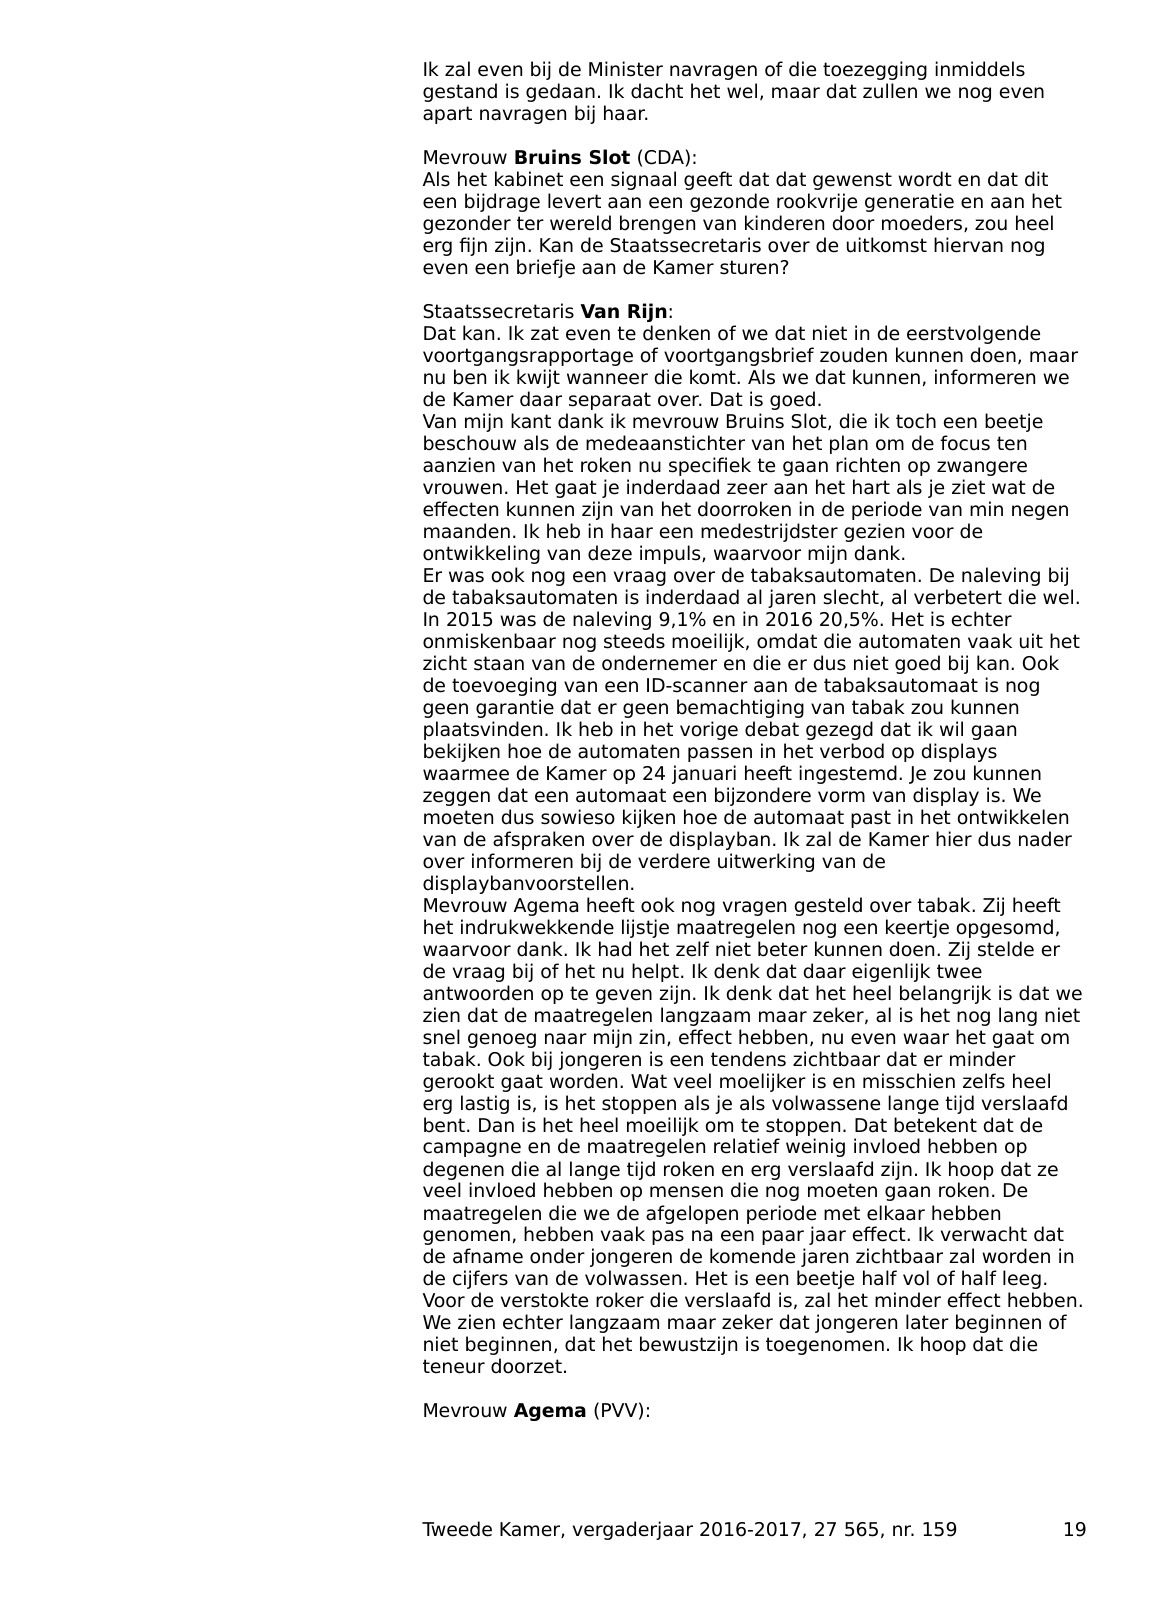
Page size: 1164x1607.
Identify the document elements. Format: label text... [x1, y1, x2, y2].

text Staatssecretaris Van Rijn: [422, 301, 1087, 323]
text Mevrouw Agema (PVV): [422, 1400, 1087, 1422]
text Mevrouw Agema heeft ook nog vragen gesteld over tabak. Zij heeft het indrukwekkende lijstje maatregelen nog een keertje opgesomd, waarvoor dank. Ik had het zelf niet beter kunnen doen. Zij stelde er de vraag bij of het nu helpt. Ik denk dat daar eigenlijk twee antwoorden op te geven zijn. Ik denk dat het heel belangrijk is dat we zien dat de maatregelen langzaam maar zeker, al is het nog lang niet snel genoeg naar mijn zin, effect hebben, nu even waar het gaat om tabak. Ook bij jongeren is een tendens zichtbaar dat er minder gerookt gaat worden. Wat veel moelijker is en misschien zelfs heel erg lastig is, is het stoppen als je als volwassene lange tijd verslaafd bent. Dan is het heel moeilijk om te stoppen. Dat betekent dat de campagne en de maatregelen relatief weinig invloed hebben op degenen die al lange tijd roken en erg verslaafd zijn. Ik hoop dat ze veel invloed hebben op mensen die nog moeten gaan roken. De maatregelen die we de afgelopen periode met elkaar hebben genomen, hebben vaak pas na een paar jaar effect. Ik verwacht dat de afname onder jongeren de komende jaren zichtbaar zal worden in de cijfers van de volwassen. Het is een beetje half vol of half leeg. Voor de verstokte roker die verslaafd is, zal het minder effect hebben. We zien echter langzaam maar zeker dat jongeren later beginnen of niet beginnen, dat het bewustzijn is toegenomen. Ik hoop dat die teneur doorzet. [422, 895, 1087, 1378]
text Van mijn kant dank ik mevrouw Bruins Slot, die ik toch een beetje beschouw als de medeaanstichter van het plan om de focus ten aanzien van het roken nu specifiek te gaan richten op zwangere vrouwen. Het gaat je inderdaad zeer aan het hart als je ziet wat de effecten kunnen zijn van het doorroken in de periode van min negen maanden. Ik heb in haar een medestrijdster gezien voor de ontwikkeling van deze impuls, waarvoor mijn dank. [422, 411, 1087, 565]
text Als het kabinet een signaal geeft dat dat gewenst wordt en dat dit een bijdrage levert aan een gezonde rookvrije generatie en aan het gezonder ter wereld brengen van kinderen door moeders, zou heel erg fijn zijn. Kan de Staatssecretaris over de uitkomst hiervan nog even een briefje aan de Kamer sturen? [422, 169, 1087, 279]
text Mevrouw Bruins Slot (CDA): [422, 147, 1087, 169]
text Dat kan. Ik zat even te denken of we dat niet in de eerstvolgende voortgangsrapportage of voortgangsbrief zouden kunnen doen, maar nu ben ik kwijt wanneer die komt. Als we dat kunnen, informeren we de Kamer daar separaat over. Dat is goed. [422, 323, 1087, 411]
text Ik zal even bij de Minister navragen of die toezegging inmiddels gestand is gedaan. Ik dacht het wel, maar dat zullen we nog even apart navragen bij haar. [422, 59, 1087, 125]
text Er was ook nog een vraag over de tabaksautomaten. De naleving bij de tabaksautomaten is inderdaad al jaren slecht, al verbetert die wel. In 2015 was de naleving 9,1% en in 2016 20,5%. Het is echter onmiskenbaar nog steeds moeilijk, omdat die automaten vaak uit het zicht staan van de ondernemer en die er dus niet goed bij kan. Ook de toevoeging van een ID-scanner aan de tabaksautomaat is nog geen garantie dat er geen bemachtiging van tabak zou kunnen plaatsvinden. Ik heb in het vorige debat gezegd dat ik wil gaan bekijken hoe de automaten passen in het verbod op displays waarmee de Kamer op 24 januari heeft ingestemd. Je zou kunnen zeggen dat een automaat een bijzondere vorm van display is. We moeten dus sowieso kijken hoe de automaat past in het ontwikkelen van de afspraken over de displayban. Ik zal de Kamer hier dus nader over informeren bij de verdere uitwerking van de displaybanvoorstellen. [422, 565, 1087, 895]
